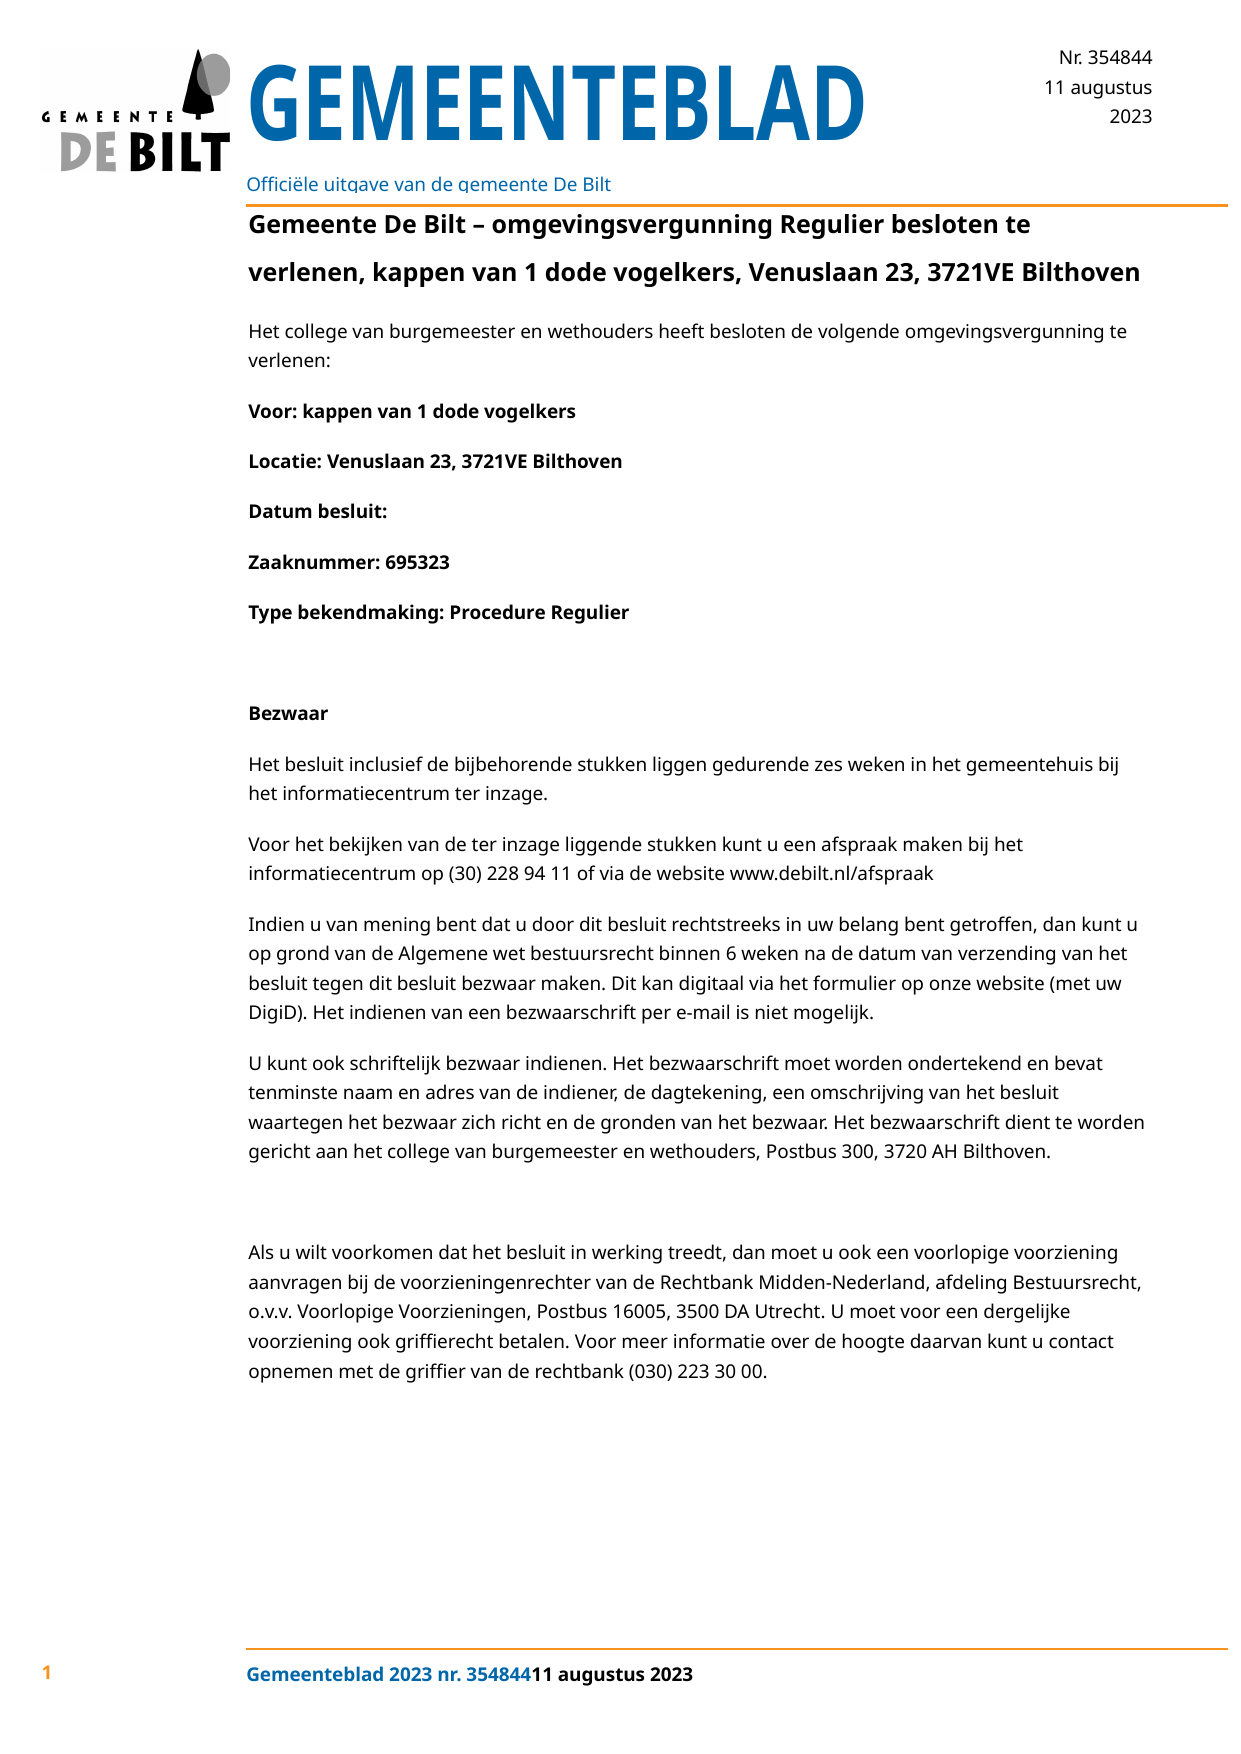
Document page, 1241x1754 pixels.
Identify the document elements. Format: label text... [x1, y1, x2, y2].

text Datum besluit: [248, 499, 1152, 524]
text Gemeente De Bilt – omgevingsvergunning Regulier besloten te verlenen, kappen van 1 dode vogelkers, Venuslaan 23, 3721VE Bilthoven [248, 207, 1152, 288]
text Zaaknummer: 695323 [248, 549, 1152, 575]
text Indien u van mening bent dat u door dit besluit rechtstreeks in uw belang bent getroffen, dan kunt u op grond van de Algemene wet bestuursrecht binnen 6 weken na de datum van verzending van het besluit tegen dit besluit bezwaar maken. Dit kan digitaal via het formulier op onze website (met uw DigiD). Het indienen van een bezwaarschrift per e-mail is niet mogelijk. [248, 911, 1152, 1025]
text Voor: kappen van 1 dode vogelkers [248, 398, 1152, 424]
text Voor het bekijken van de ter inzage liggende stukken kunt u een afspraak maken bij het informatiecentrum op (30) 228 94 11 of via de website www.debilt.nl/afspraak [248, 831, 1152, 886]
text Als u wilt voorkomen dat het besluit in werking treedt, dan moet u ook een voorlopige voorziening aanvragen bij de voorzieningenrechter van de Rechtbank Midden-Nederland, afdeling Bestuursrecht, o.v.v. Voorlopige Voorzieningen, Postbus 16005, 3500 DA Utrecht. U moet voor een dergelijke voorziening ook griffierecht betalen. Voor meer informatie over de hoogte daarvan kunt u contact opnemen met de griffier van de rechtbank (030) 223 30 00. [248, 1239, 1152, 1384]
text Het college van burgemeester en wethouders heeft besloten de volgende omgevingsvergunning te verlenen: [248, 318, 1152, 373]
text Het besluit inclusief de bijbehorende stukken liggen gedurende zes weken in het gemeentehuis bij het informatiecentrum ter inzage. [248, 751, 1152, 806]
text Type bekendmaking: Procedure Regulier [248, 599, 1152, 625]
text U kunt ook schriftelijk bezwaar indienen. Het bezwaarschrift moet worden ondertekend en bevat tenminste naam en adres van de indiener, de dagtekening, een omschrijving van het besluit waartegen het bezwaar zich richt en de gronden van het bezwaar. Het bezwaarschrift dient te worden gericht aan het college van burgemeester en wethouders, Postbus 300, 3720 AH Bilthoven. [248, 1050, 1152, 1164]
text Bezwaar [248, 700, 1152, 726]
text Locatie: Venuslaan 23, 3721VE Bilthoven [248, 448, 1152, 474]
picture [41, 47, 231, 172]
